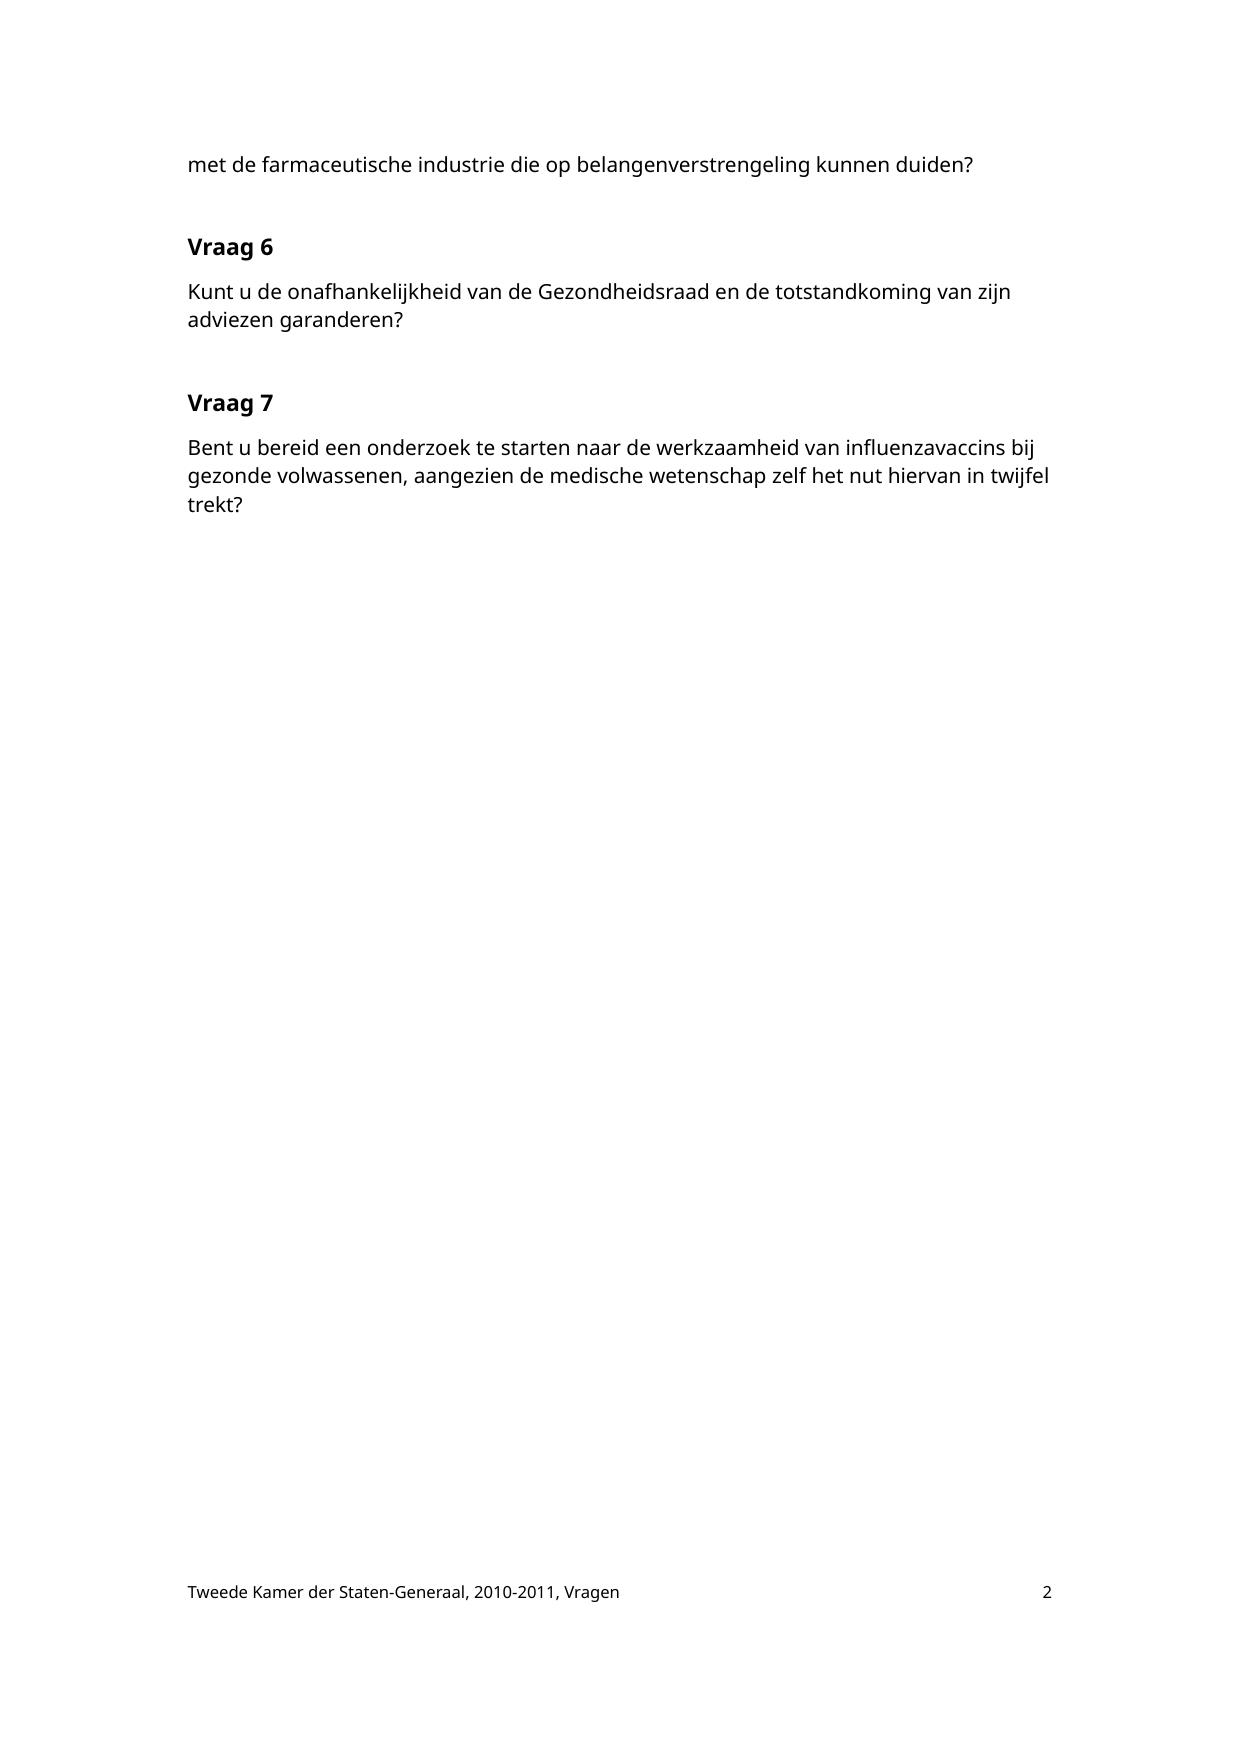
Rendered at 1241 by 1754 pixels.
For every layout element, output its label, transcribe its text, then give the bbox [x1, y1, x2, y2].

text Bent u bereid een onderzoek te starten naar de werkzaamheid van influenzavaccins bij gezonde volwassenen, aangezien de medische wetenschap zelf het nut hiervan in twijfel trekt? [187, 433, 1053, 518]
subtitle Vraag 6 [187, 231, 1053, 262]
text Kunt u de onafhankelijkheid van de Gezondheidsraad en de totstandkoming van zijn adviezen garanderen? [187, 277, 1053, 334]
text met de farmaceutische industrie die op belangenverstrengeling kunnen duiden? [187, 150, 1053, 178]
subtitle Vraag 7 [187, 387, 1053, 418]
